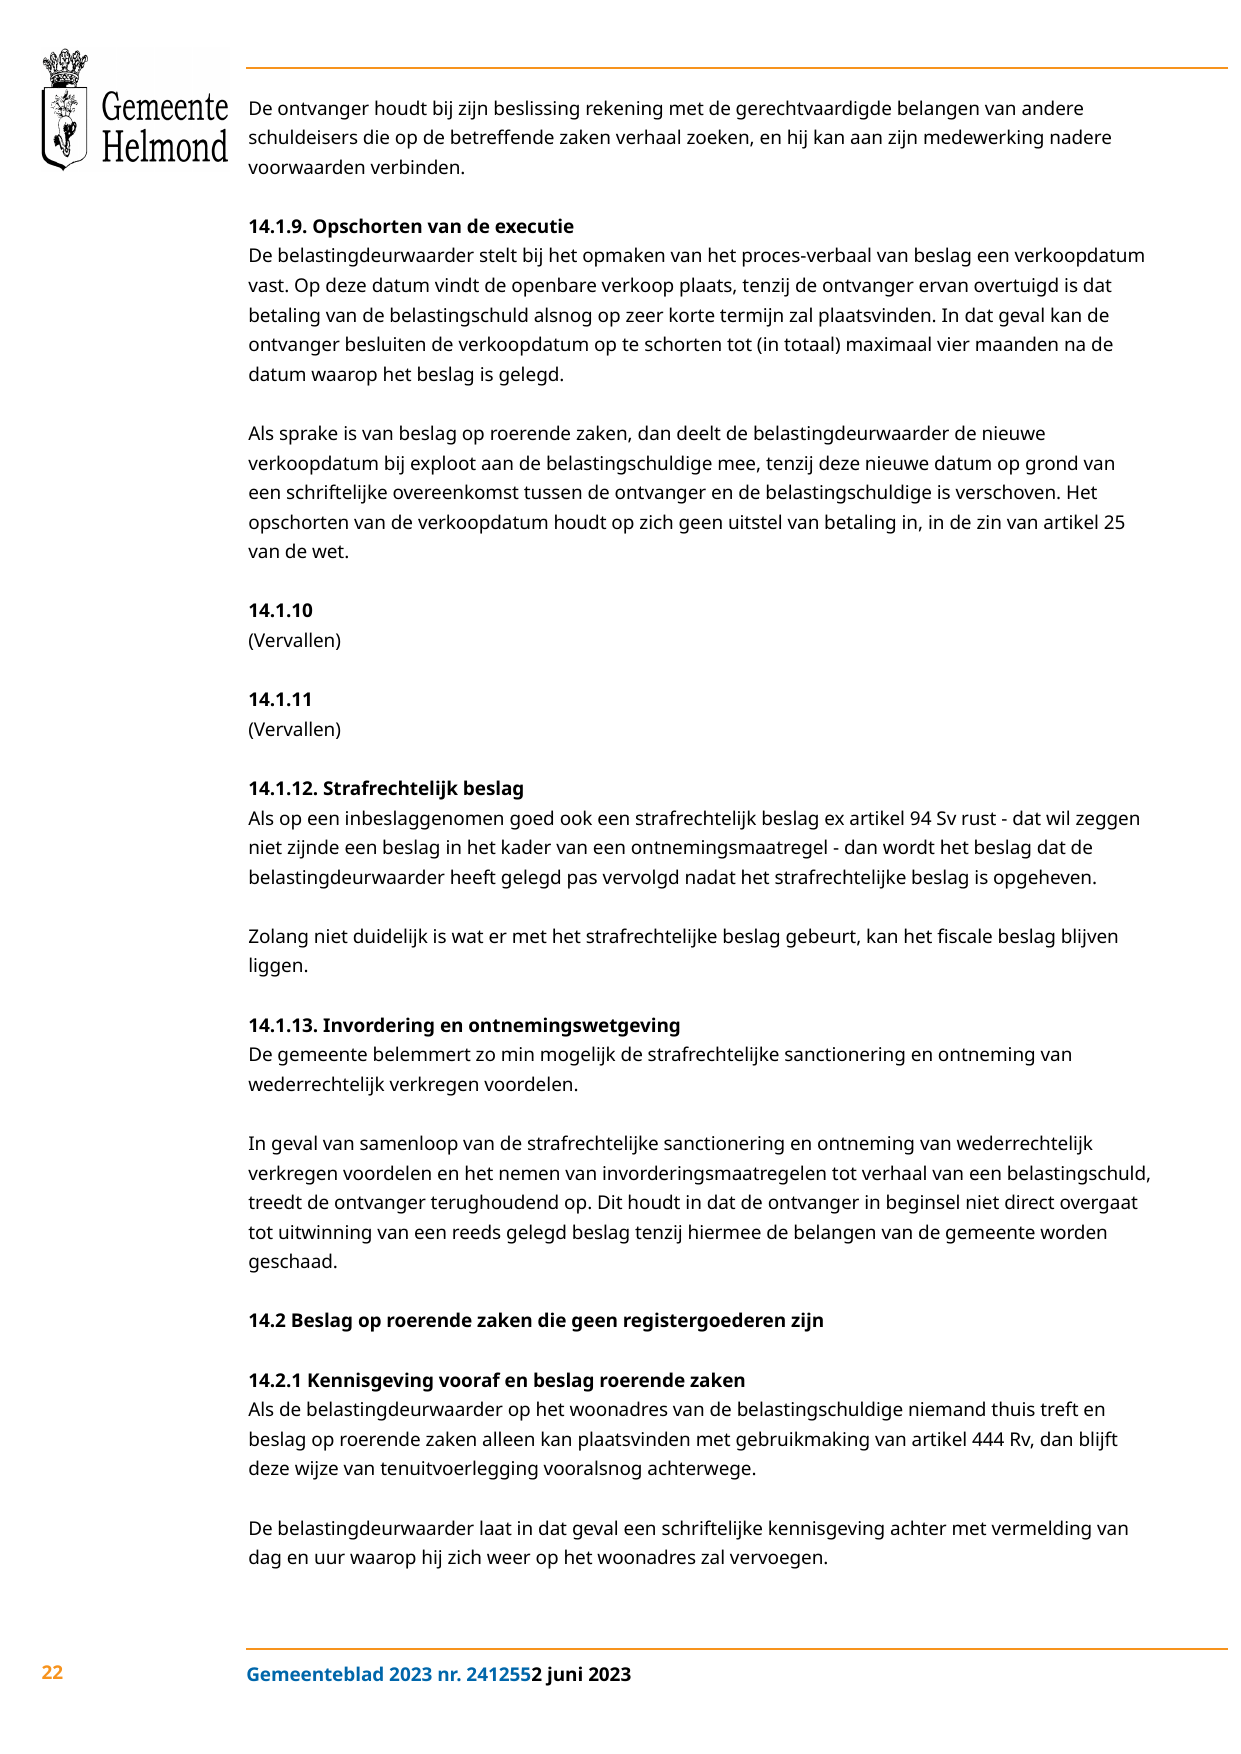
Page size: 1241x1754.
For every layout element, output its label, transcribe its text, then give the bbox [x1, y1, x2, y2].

picture [41, 47, 231, 172]
text 14.1.9. Opschorten van de executie [248, 213, 1152, 239]
text (Vervallen) [248, 627, 1152, 653]
text 14.1.13. Invordering en ontnemingswetgeving [248, 1012, 1152, 1038]
text Als op een inbeslaggenomen goed ook een strafrechtelijk beslag ex artikel 94 Sv rust - dat wil zeggen niet zijnde een beslag in het kader van een ontnemingsmaatregel - dan wordt het beslag dat de belastingdeurwaarder heeft gelegd pas vervolgd nadat het strafrechtelijke beslag is opgeheven. [248, 805, 1152, 890]
text 14.1.12. Strafrechtelijk beslag [248, 775, 1152, 801]
text (Vervallen) [248, 716, 1152, 742]
text 14.2 Beslag op roerende zaken die geen registergoederen zijn [248, 1308, 1152, 1333]
text De gemeente belemmert zo min mogelijk de strafrechtelijke sanctionering en ontneming van wederrechtelijk verkregen voordelen. [248, 1041, 1152, 1097]
text Als de belastingdeurwaarder op het woonadres van de belastingschuldige niemand thuis treft en beslag op roerende zaken alleen kan plaatsvinden met gebruikmaking van artikel 444 Rv, dan blijft deze wijze van tenuitvoerlegging vooralsnog achterwege. [248, 1396, 1152, 1481]
text 14.1.10 [248, 598, 1152, 623]
text In geval van samenloop van de strafrechtelijke sanctionering en ontneming van wederrechtelijk verkregen voordelen en het nemen van invorderingsmaatregelen tot verhaal van een belastingschuld, treedt de ontvanger terughoudend op. Dit houdt in dat de ontvanger in beginsel niet direct overgaat tot uitwinning van een reeds gelegd beslag tenzij hiermee de belangen van de gemeente worden geschaad. [248, 1130, 1152, 1274]
text 14.2.1 Kennisgeving vooraf en beslag roerende zaken [248, 1367, 1152, 1393]
text Zolang niet duidelijk is wat er met het strafrechtelijke beslag gebeurt, kan het fiscale beslag blijven liggen. [248, 923, 1152, 978]
text Als sprake is van beslag op roerende zaken, dan deelt de belastingdeurwaarder de nieuwe verkoopdatum bij exploot aan de belastingschuldige mee, tenzij deze nieuwe datum op grond van een schriftelijke overeenkomst tussen de ontvanger en de belastingschuldige is verschoven. Het opschorten van de verkoopdatum houdt op zich geen uitstel van betaling in, in de zin van artikel 25 van de wet. [248, 420, 1152, 564]
text De belastingdeurwaarder stelt bij het opmaken van het proces-verbaal van beslag een verkoopdatum vast. Op deze datum vindt de openbare verkoop plaats, tenzij de ontvanger ervan overtuigd is dat betaling van de belastingschuld alsnog op zeer korte termijn zal plaatsvinden. In dat geval kan de ontvanger besluiten de verkoopdatum op te schorten tot (in totaal) maximaal vier maanden na de datum waarop het beslag is gelegd. [248, 243, 1152, 387]
text De ontvanger houdt bij zijn beslissing rekening met de gerechtvaardigde belangen van andere schuldeisers die op de betreffende zaken verhaal zoeken, en hij kan aan zijn medewerking nadere voorwaarden verbinden. [248, 95, 1152, 180]
text 14.1.11 [248, 686, 1152, 712]
text De belastingdeurwaarder laat in dat geval een schriftelijke kennisgeving achter met vermelding van dag en uur waarop hij zich weer op het woonadres zal vervoegen. [248, 1515, 1152, 1570]
